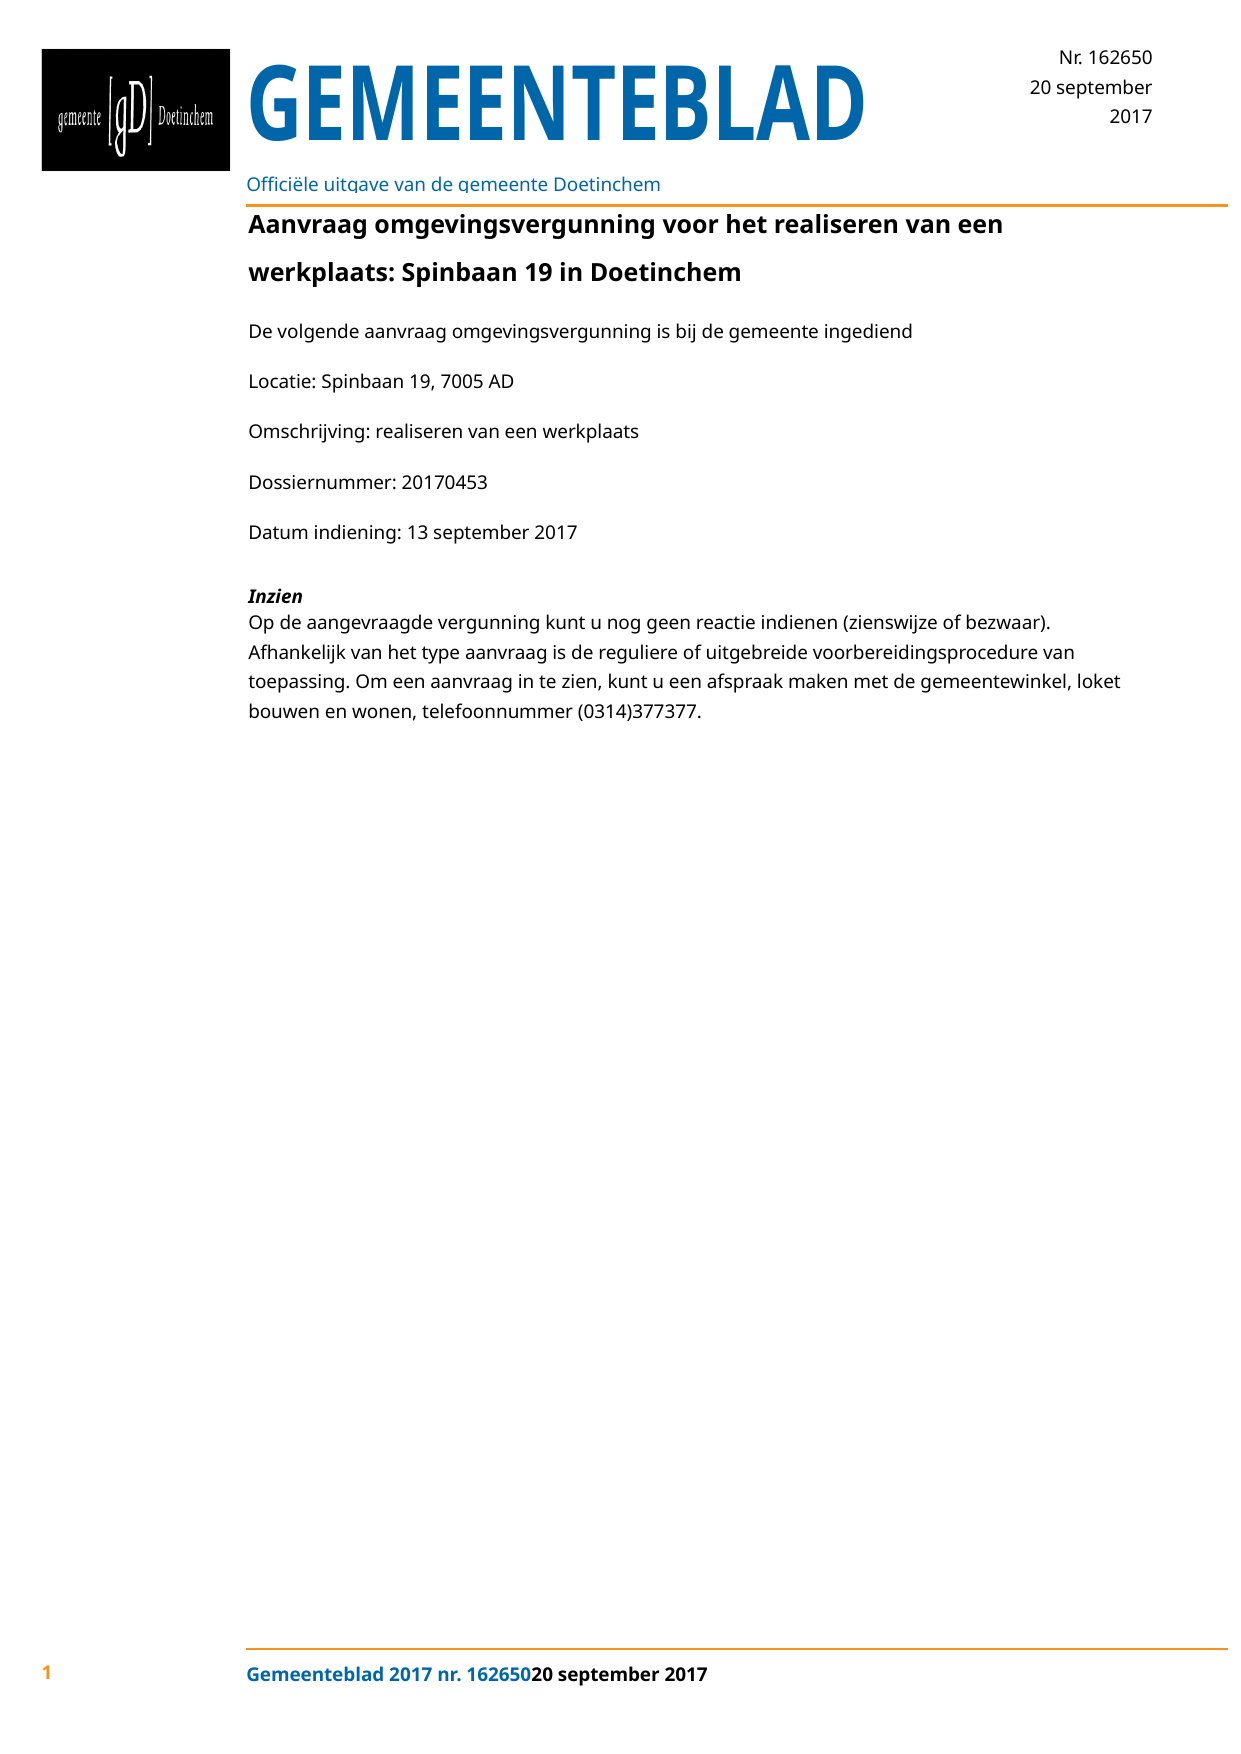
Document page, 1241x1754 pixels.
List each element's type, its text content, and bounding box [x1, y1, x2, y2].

text Dossiernummer: 20170453 [248, 469, 1152, 495]
text Op de aangevraagde vergunning kunt u nog geen reactie indienen (zienswijze of bezwaar). Afhankelijk van het type aanvraag is de reguliere of uitgebreide voorbereidingsprocedure van toepassing. Om een aanvraag in te zien, kunt u een afspraak maken met de gemeentewinkel, loket bouwen en wonen, telefoonnummer (0314)377377. [248, 609, 1152, 724]
picture [41, 47, 231, 172]
text De volgende aanvraag omgevingsvergunning is bij de gemeente ingediend [248, 318, 1152, 344]
text Omschrijving: realiseren van een werkplaats [248, 419, 1152, 444]
text Aanvraag omgevingsvergunning voor het realiseren van een werkplaats: Spinbaan 19 in Doetinchem [248, 207, 1152, 288]
text Datum indiening: 13 september 2017 [248, 519, 1152, 545]
text Locatie: Spinbaan 19, 7005 AD [248, 368, 1152, 394]
text Inzien [248, 583, 1152, 609]
